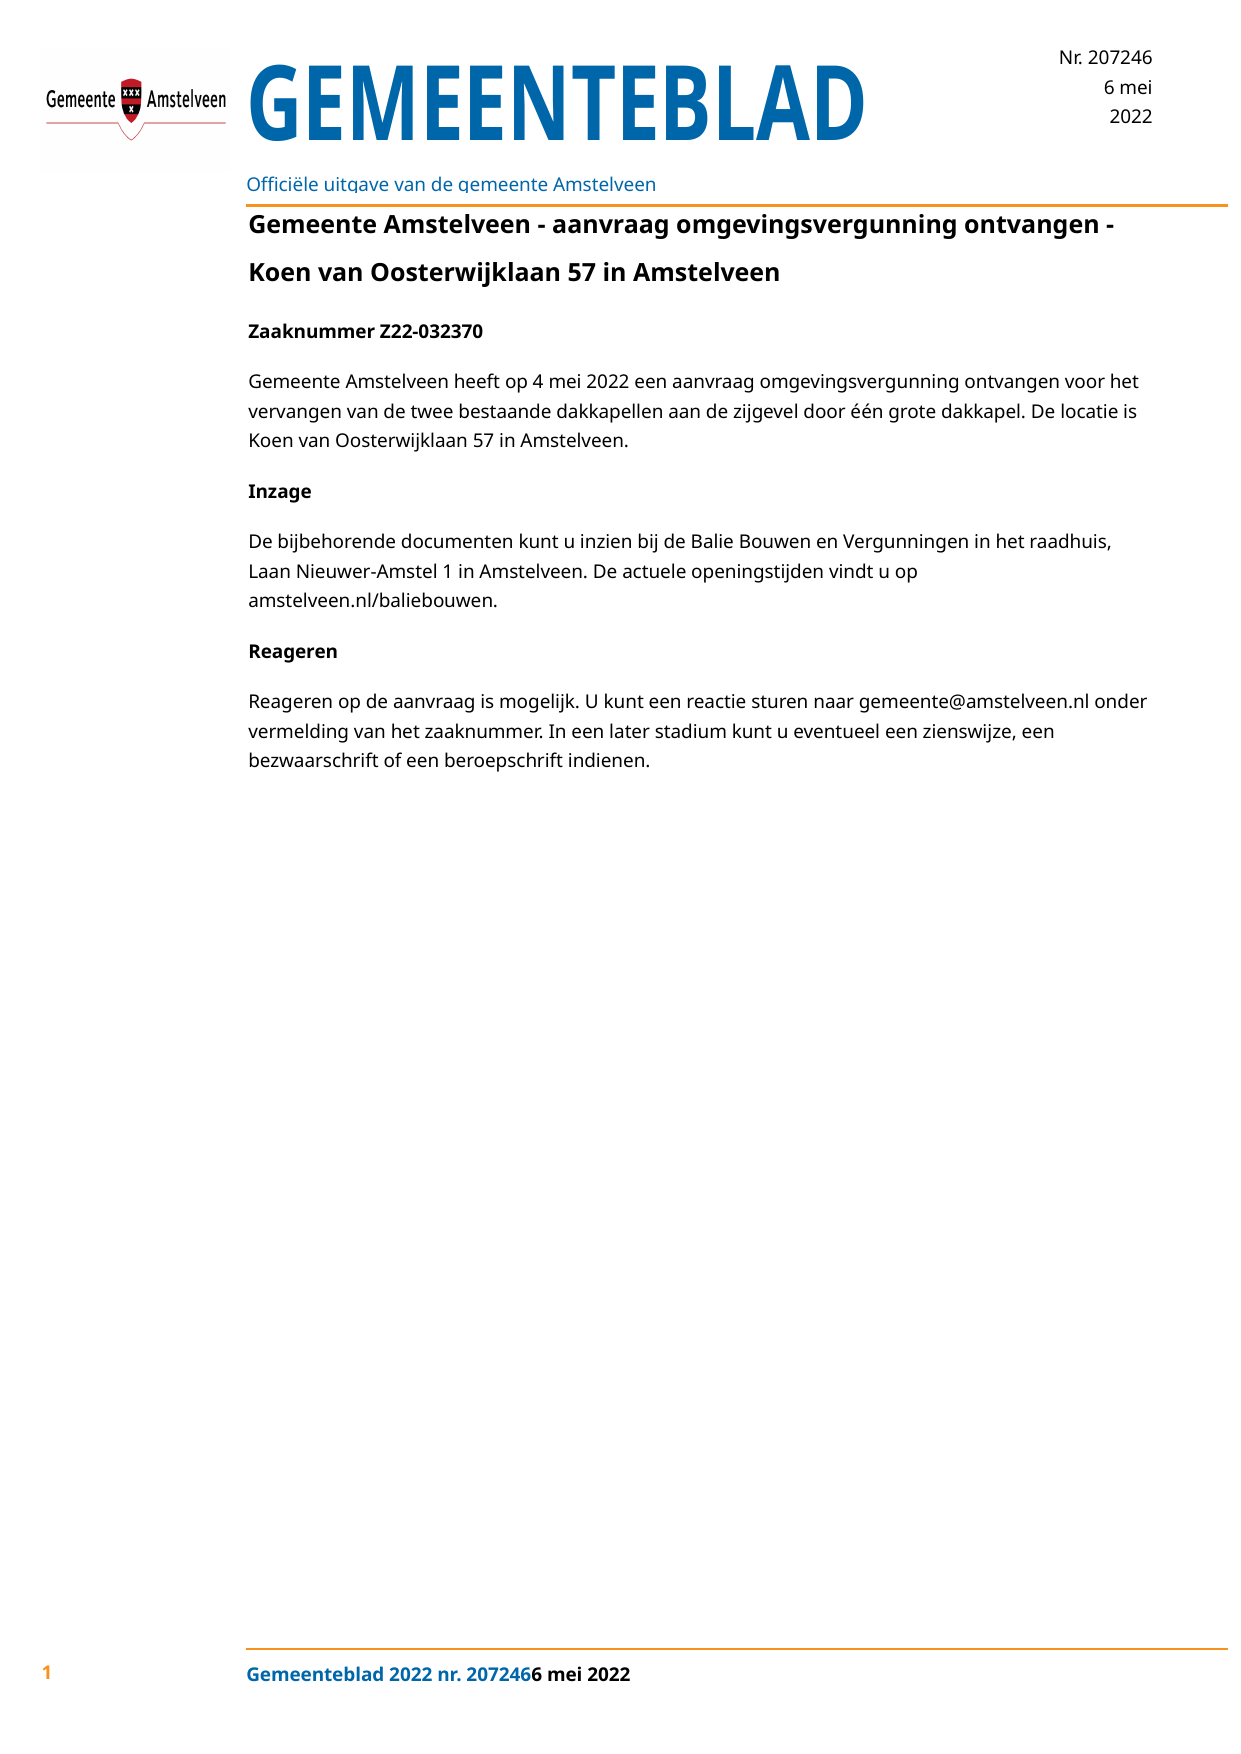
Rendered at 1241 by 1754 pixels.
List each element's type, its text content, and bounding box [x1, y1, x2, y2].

text Reageren op de aanvraag is mogelijk. U kunt een reactie sturen naar gemeente@amstelveen.nl onder vermelding van het zaaknummer. In een later stadium kunt u eventueel een zienswijze, een bezwaarschrift of een beroepschrift indienen. [248, 688, 1152, 773]
text Gemeente Amstelveen - aanvraag omgevingsvergunning ontvangen - Koen van Oosterwijklaan 57 in Amstelveen [248, 207, 1152, 288]
text Gemeente Amstelveen heeft op 4 mei 2022 een aanvraag omgevingsvergunning ontvangen voor het vervangen van de twee bestaande dakkapellen aan de zijgevel door één grote dakkapel. De locatie is Koen van Oosterwijklaan 57 in Amstelveen. [248, 368, 1152, 453]
text Inzage [248, 478, 1152, 504]
text Zaaknummer Z22-032370 [248, 318, 1152, 344]
text Reageren [248, 638, 1152, 664]
picture [41, 47, 231, 172]
text De bijbehorende documenten kunt u inzien bij de Balie Bouwen en Vergunningen in het raadhuis, Laan Nieuwer-Amstel 1 in Amstelveen. De actuele openingstijden vindt u op amstelveen.nl/baliebouwen. [248, 528, 1152, 613]
